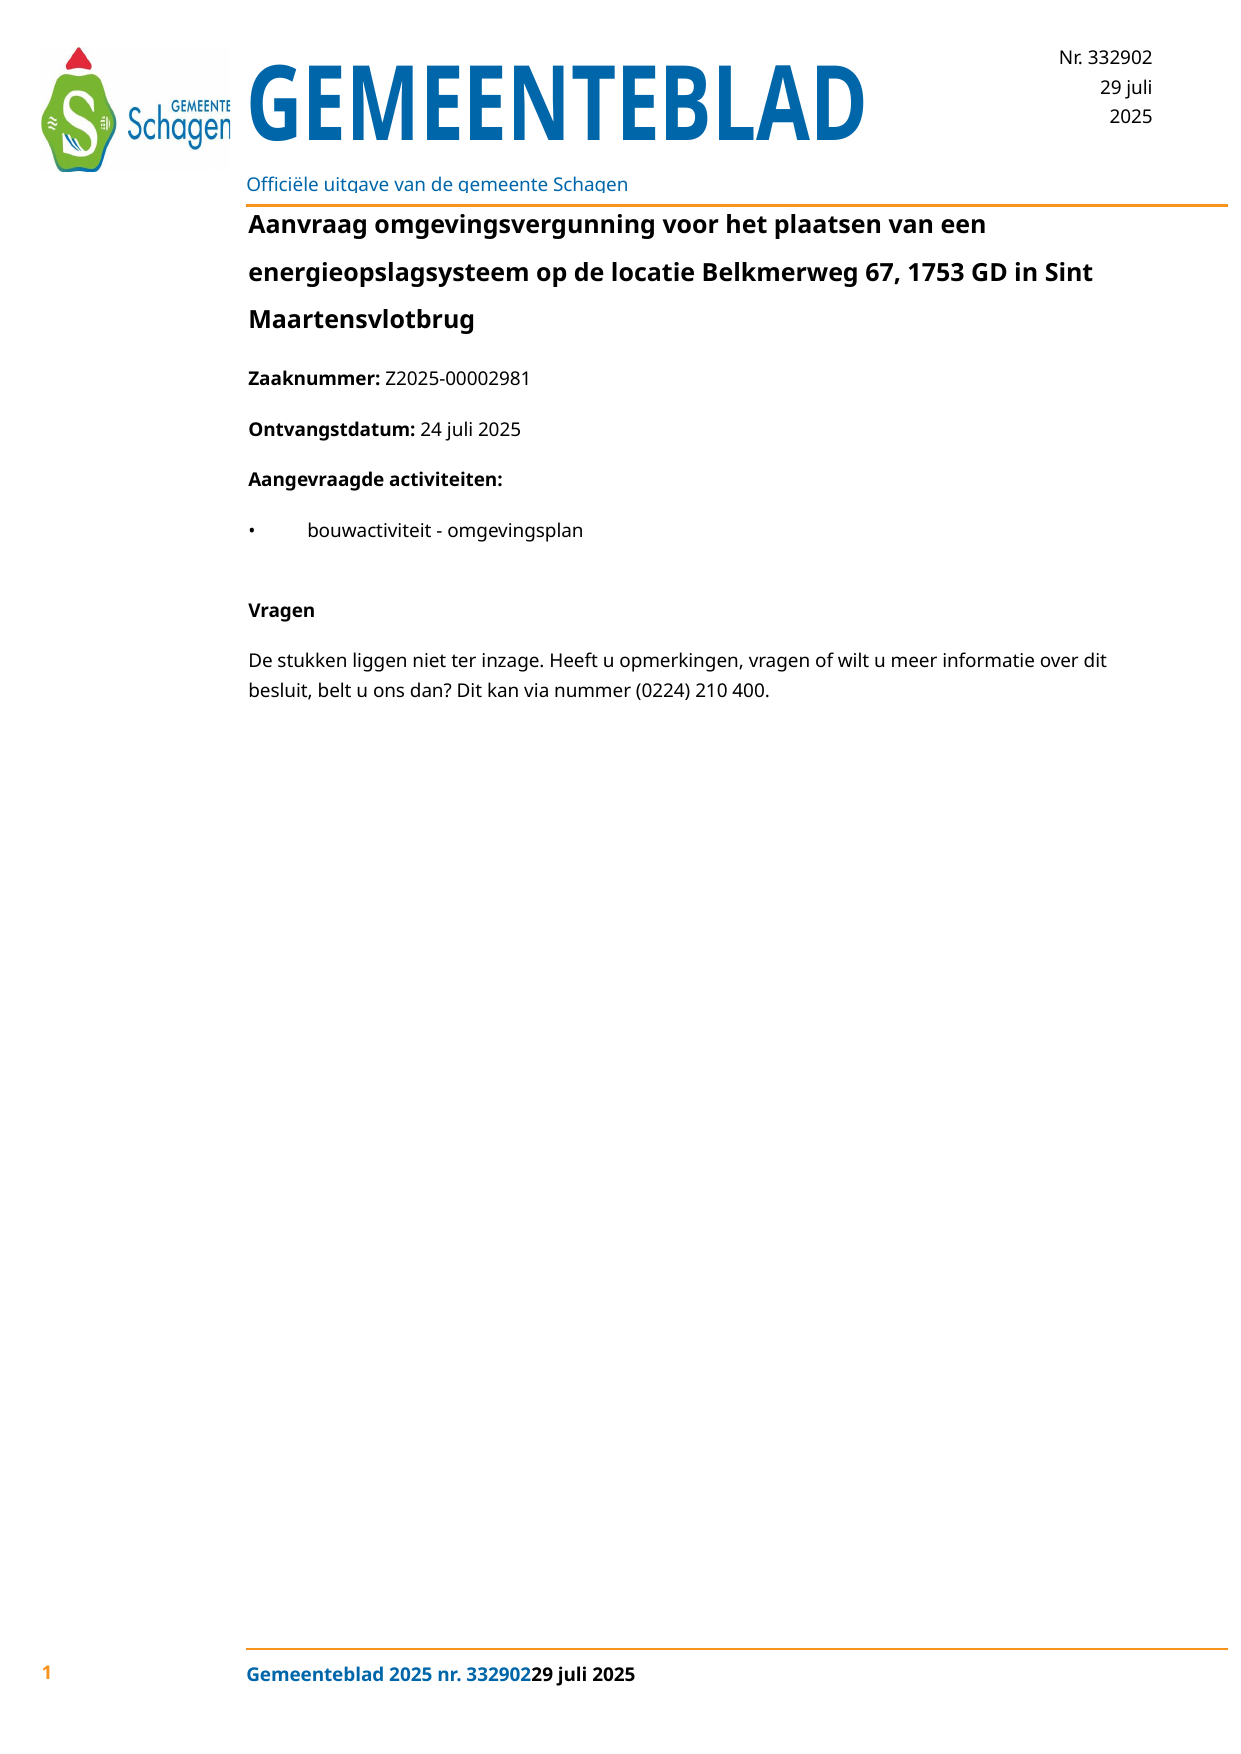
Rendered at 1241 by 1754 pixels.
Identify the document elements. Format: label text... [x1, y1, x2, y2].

picture [41, 47, 231, 172]
text De stukken liggen niet ter inzage. Heeft u opmerkingen, vragen of wilt u meer informatie over dit besluit, belt u ons dan? Dit kan via nummer (0224) 210 400. [248, 647, 1152, 702]
text Ontvangstdatum: 24 juli 2025 [248, 416, 1152, 442]
text Aangevraagde activiteiten: [248, 466, 1152, 492]
text Vragen [248, 597, 1152, 622]
text Zaaknummer: Z2025-00002981 [248, 366, 1152, 391]
text Aanvraag omgevingsvergunning voor het plaatsen van een energieopslagsysteem op de locatie Belkmerweg 67, 1753 GD in Sint Maartensvlotbrug [248, 207, 1152, 336]
list bouwactiviteit - omgevingsplan [248, 517, 1152, 542]
